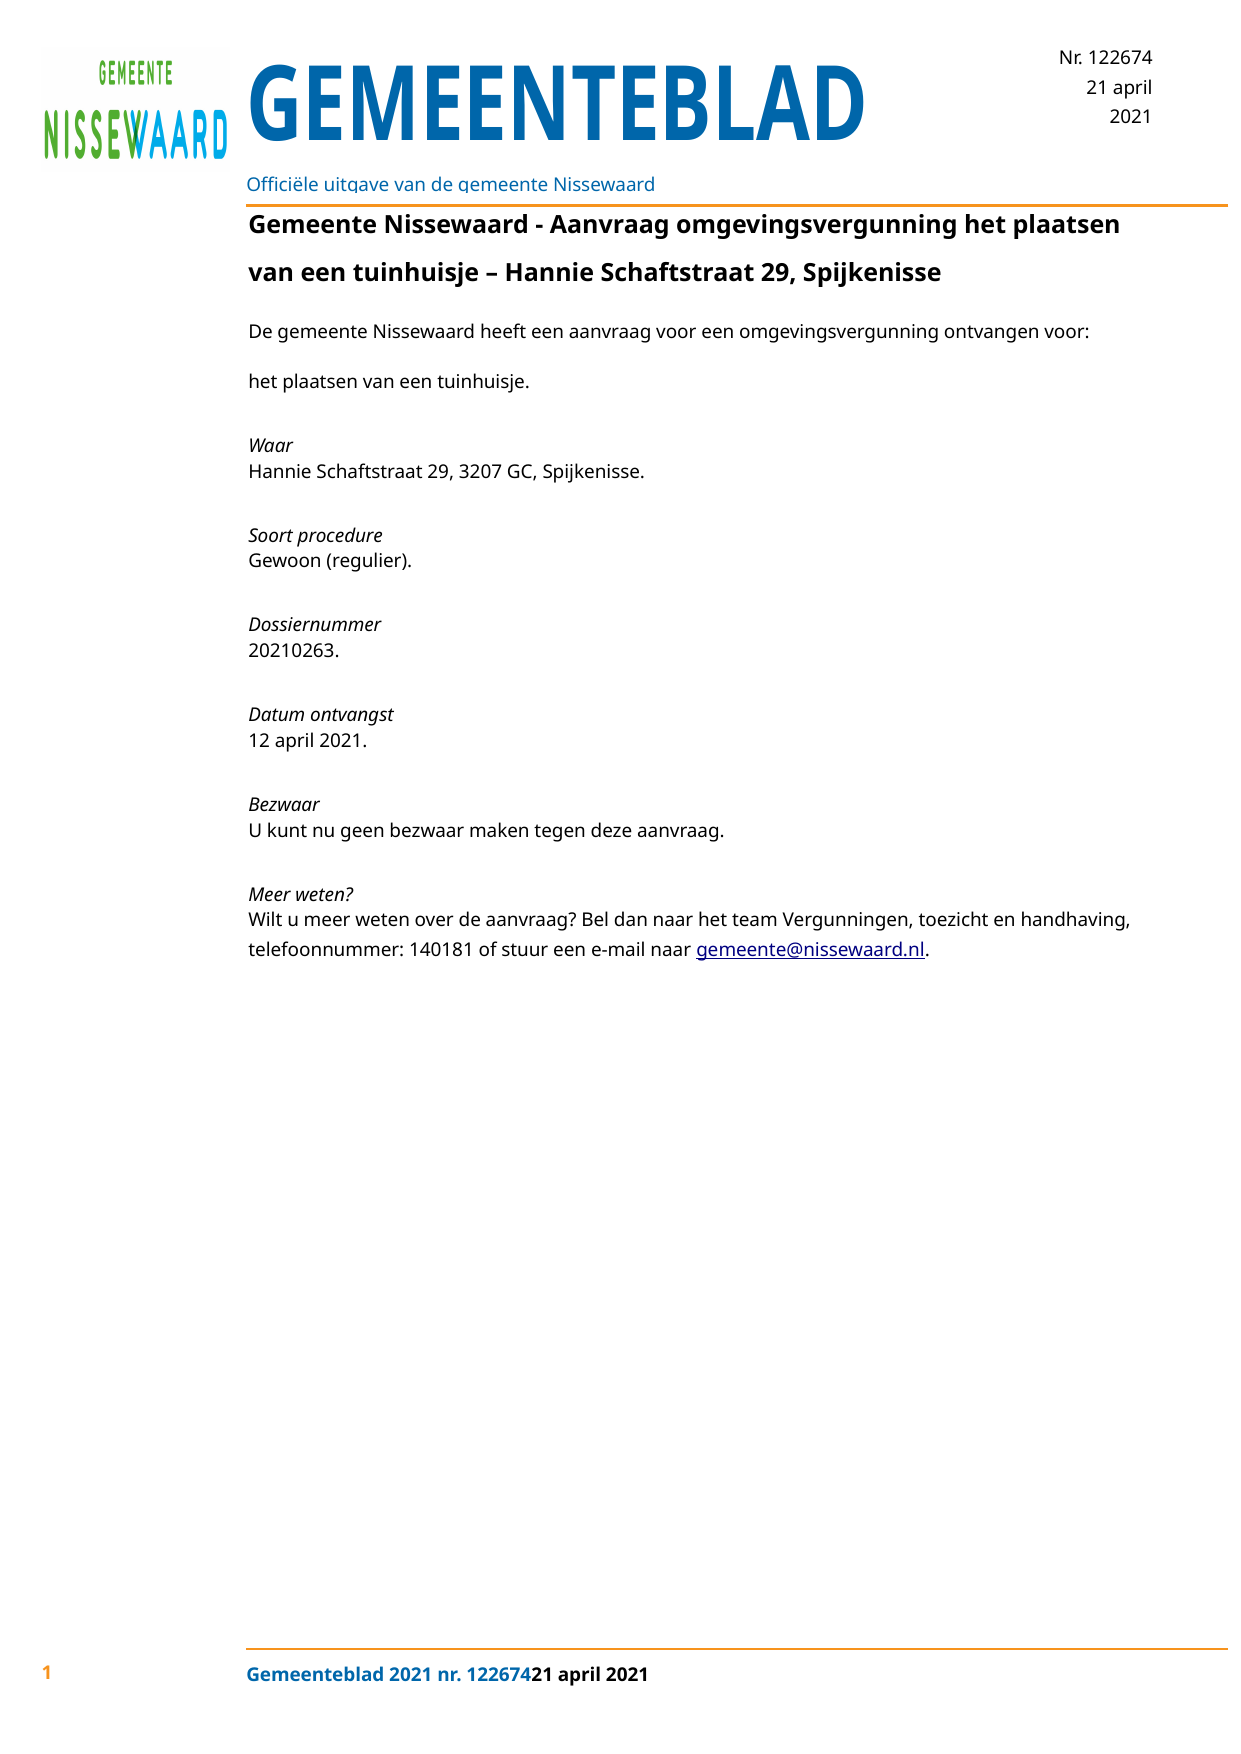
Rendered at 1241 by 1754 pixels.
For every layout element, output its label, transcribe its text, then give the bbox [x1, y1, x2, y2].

text U kunt nu geen bezwaar maken tegen deze aanvraag. [248, 817, 1152, 842]
text Dossiernummer [248, 612, 1152, 637]
text Bezwaar [248, 791, 1152, 817]
text Soort procedure [248, 522, 1152, 548]
text Hannie Schaftstraat 29, 3207 GC, Spijkenisse. [248, 458, 1152, 484]
text het plaatsen van een tuinhuisje. [248, 368, 1152, 394]
text Waar [248, 432, 1152, 458]
text Gewoon (regulier). [248, 548, 1152, 573]
text 20210263. [248, 637, 1152, 663]
text 12 april 2021. [248, 727, 1152, 753]
text De gemeente Nissewaard heeft een aanvraag voor een omgevingsvergunning ontvangen voor: [248, 318, 1152, 344]
text Gemeente Nissewaard - Aanvraag omgevingsvergunning het plaatsen van een tuinhuisje – Hannie Schaftstraat 29, Spijkenisse [248, 207, 1152, 288]
text Meer weten? [248, 881, 1152, 906]
picture [41, 47, 231, 172]
text Wilt u meer weten over de aanvraag? Bel dan naar het team Vergunningen, toezicht en handhaving, telefoonnummer: 140181 of stuur een e-mail naar gemeente@nissewaard.nl. [248, 906, 1152, 962]
text Datum ontvangst [248, 701, 1152, 727]
